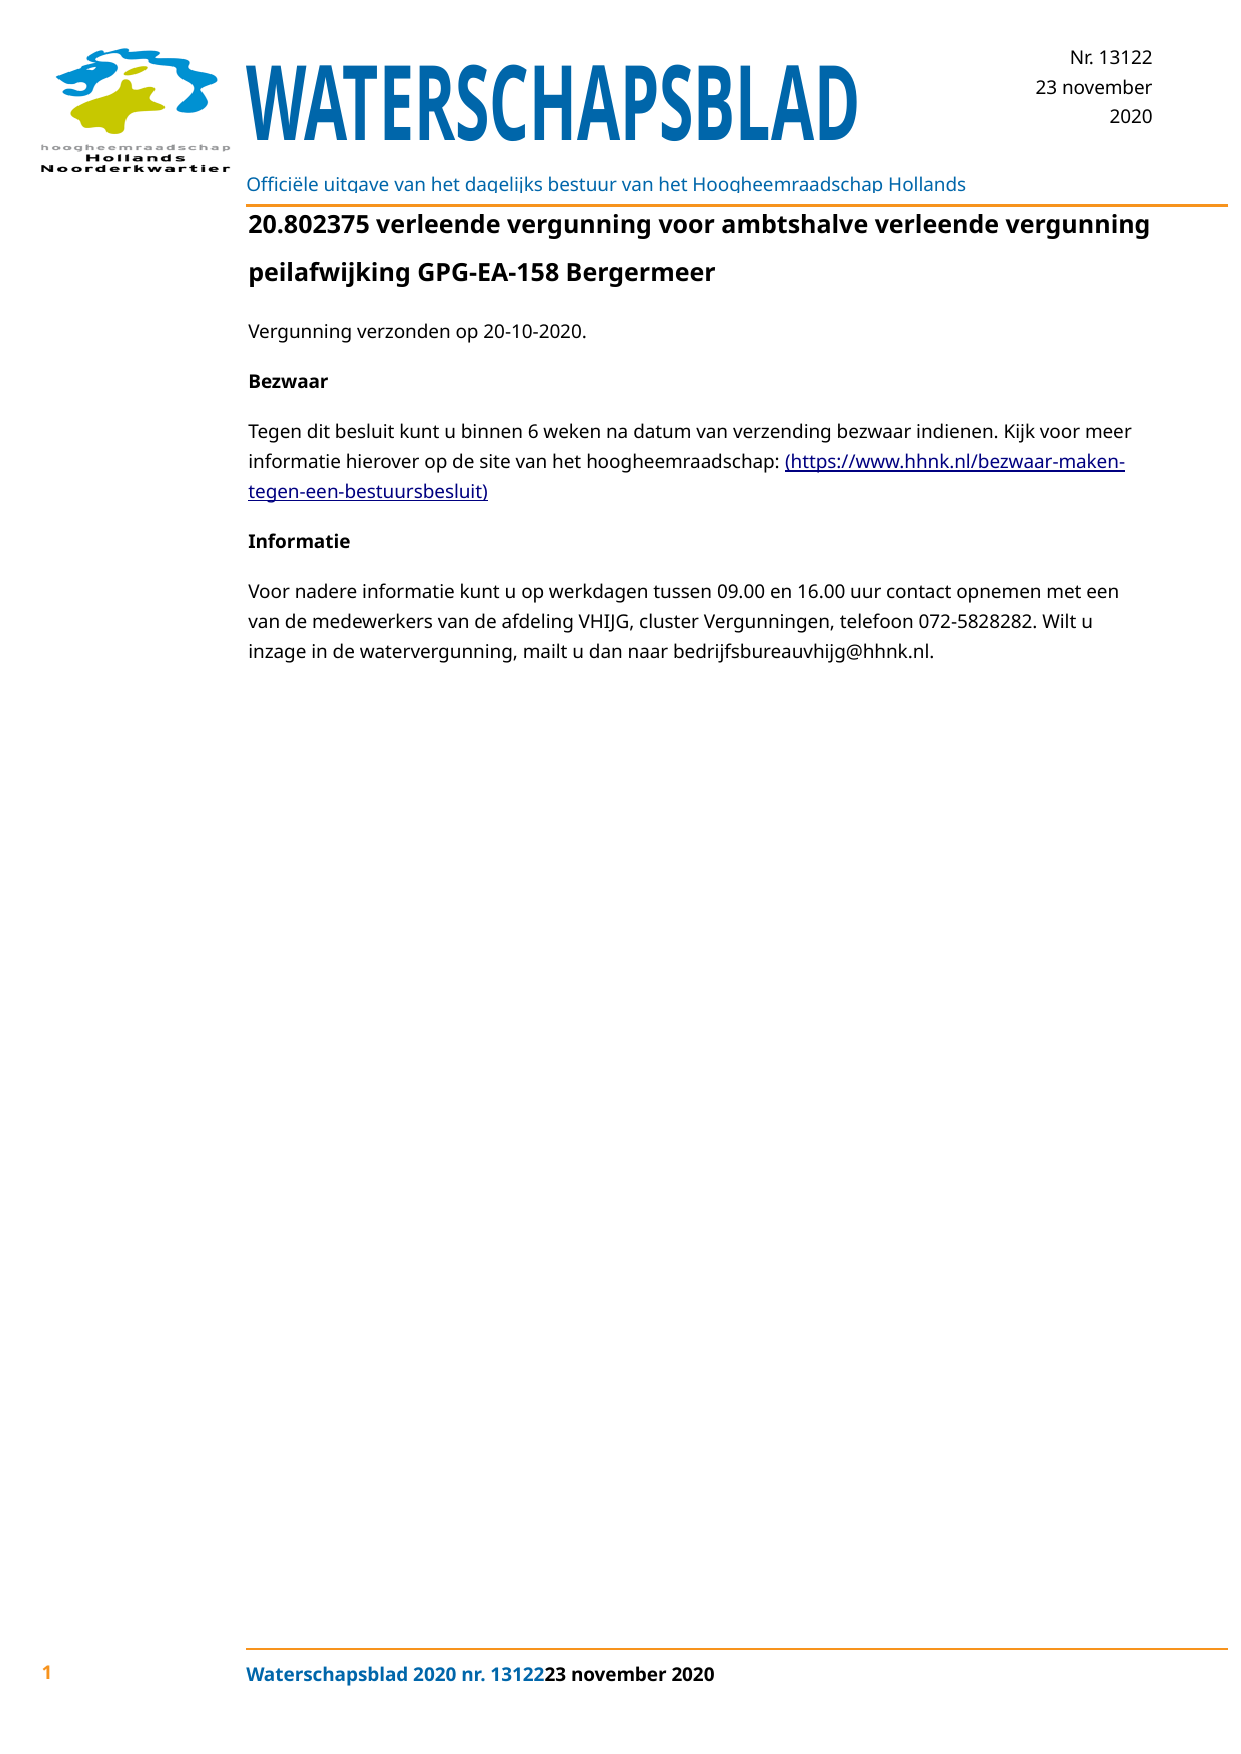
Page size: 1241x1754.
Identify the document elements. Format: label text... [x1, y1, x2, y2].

text Informatie [248, 528, 1152, 554]
text Voor nadere informatie kunt u op werkdagen tussen 09.00 en 16.00 uur contact opnemen met een van de medewerkers van de afdeling VHIJG, cluster Vergunningen, telefoon 072-5828282. Wilt u inzage in de watervergunning, mailt u dan naar bedrijfsbureauvhijg@hhnk.nl. [248, 579, 1152, 664]
text Bezwaar [248, 368, 1152, 394]
text Vergunning verzonden op 20-10-2020. [248, 318, 1152, 344]
text 20.802375 verleende vergunning voor ambtshalve verleende vergunning peilafwijking GPG-EA-158 Bergermeer [248, 207, 1152, 288]
picture [41, 47, 231, 172]
text Tegen dit besluit kunt u binnen 6 weken na datum van verzending bezwaar indienen. Kijk voor meer informatie hierover op de site van het hoogheemraadschap: (https://www.hhnk.nl/bezwaar-maken-tegen-een-bestuursbesluit) [248, 419, 1152, 504]
